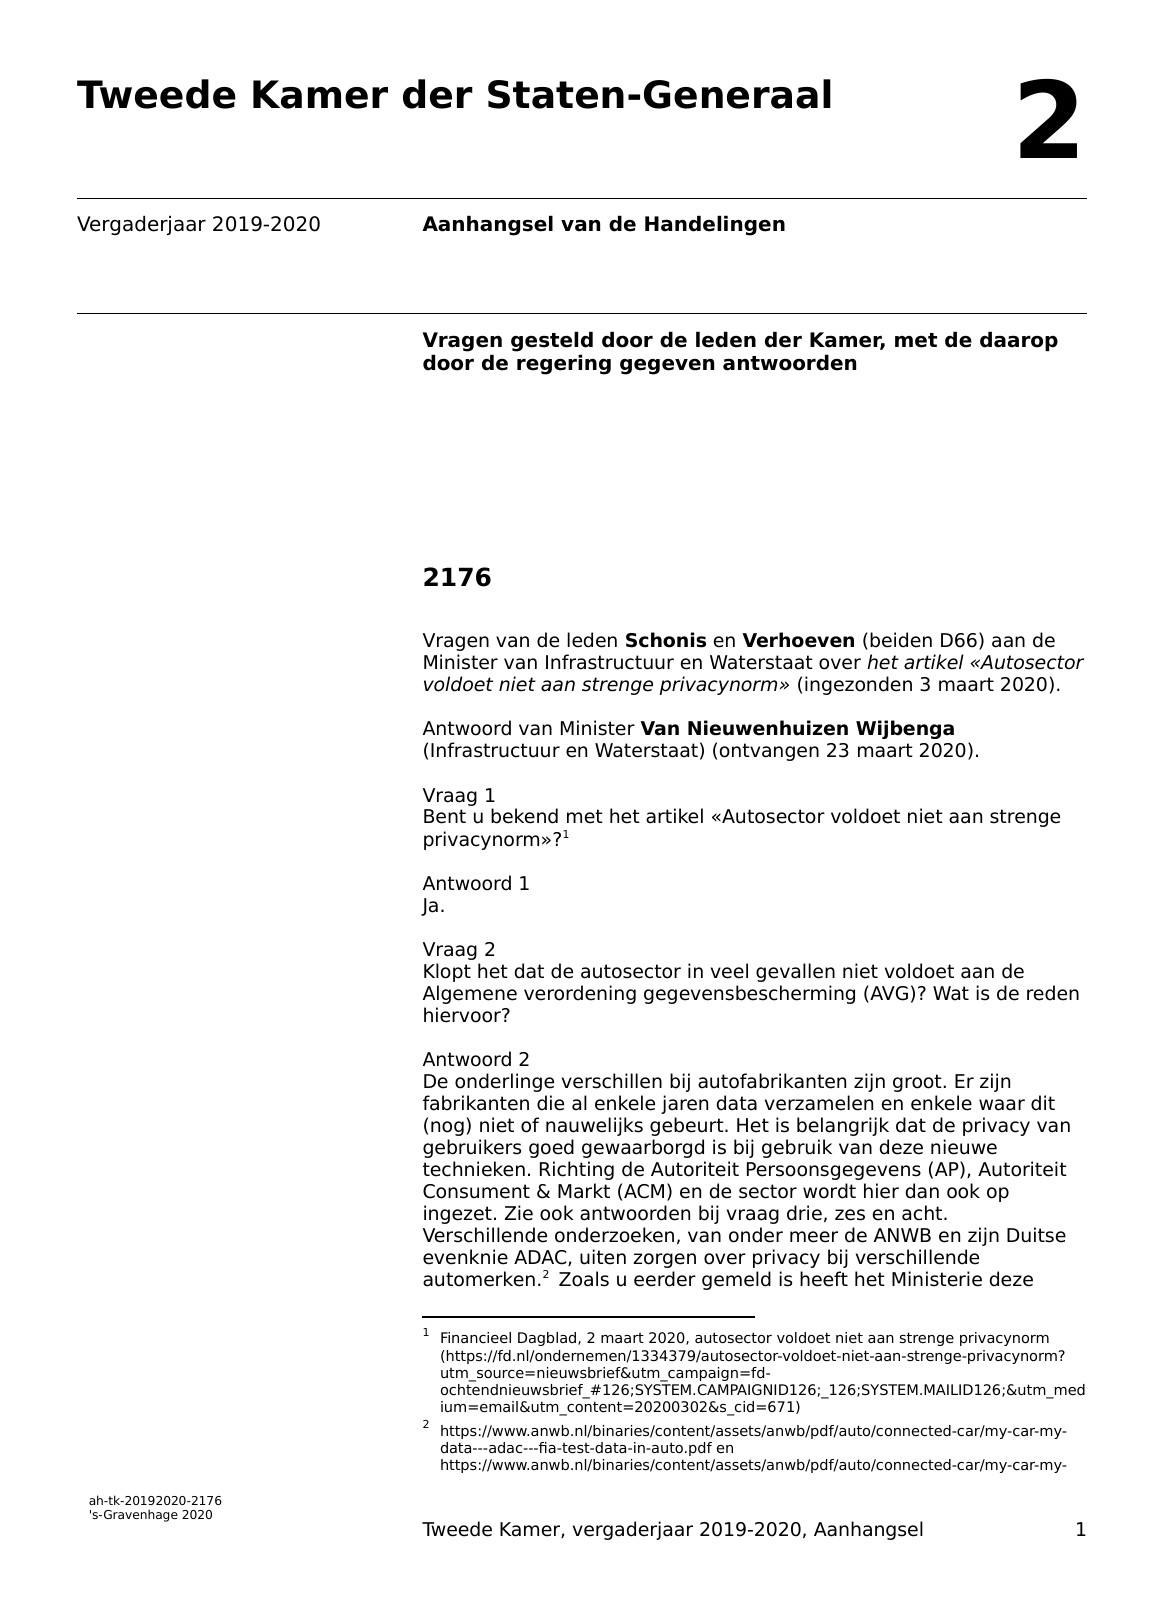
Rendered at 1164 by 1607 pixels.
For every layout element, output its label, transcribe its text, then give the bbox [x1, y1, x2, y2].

table_header 2 [886, 59, 1087, 198]
text Ja. [422, 894, 1087, 917]
text Financieel Dagblad, 2 maart 2020, autosector voldoet niet aan strenge privacynorm (https://fd.nl/ondernemen/1334379/autosector-voldoet-niet-aan-strenge-privacynorm?utm_source=nieuwsbrief&utm_campaign=fd-ochtendnieuwsbrief_#126;SYSTEM.CAMPAIGNID126;_126;SYSTEM.MAILID126;&utm_medium=email&utm_content=20200302&s_cid=671) [422, 1326, 1087, 1416]
text ah-tk-20192020-2176 [88, 1494, 323, 1508]
text Klopt het dat de autosector in veel gevallen niet voldoet aan de Algemene verordening gegevensbescherming (AVG)? Wat is de reden hiervoor? [422, 961, 1087, 1027]
table_header Tweede Kamer der Staten-Generaal [77, 59, 886, 198]
text https://www.anwb.nl/binaries/content/assets/anwb/pdf/auto/connected-car/my-car-my-data---adac---fia-test-data-in-auto.pdf en https://www.anwb.nl/binaries/content/assets/anwb/pdf/auto/connected-car/my-car-my- [422, 1418, 1087, 1474]
table_cell [77, 314, 422, 375]
table_cell Aanhangsel van de Handelingen [422, 199, 1087, 313]
text Bent u bekend met het artikel «Autosector voldoet niet aan strenge privacynorm»? [422, 806, 1087, 850]
text Vragen van de leden Schonis en Verhoeven (beiden D66) aan de Minister van Infrastructuur en Waterstaat over het artikel «Autosector voldoet niet aan strenge privacynorm» (ingezonden 3 maart 2020). [422, 630, 1087, 696]
text 2176 [422, 563, 1087, 592]
text Verschillende onderzoeken, van onder meer de ANWB en zijn Duitse evenknie ADAC, uiten zorgen over privacy bij verschillende automerken. Zoals u eerder gemeld is heeft het Ministerie deze [422, 1225, 1087, 1291]
text Vraag 1 [422, 784, 1087, 806]
text De onderlinge verschillen bij autofabrikanten zijn groot. Er zijn fabrikanten die al enkele jaren data verzamelen en enkele waar dit (nog) niet of nauwelijks gebeurt. Het is belangrijk dat de privacy van gebruikers goed gewaarborgd is bij gebruik van deze nieuwe technieken. Richting de Autoriteit Persoonsgegevens (AP), Autoriteit Consument & Markt (ACM) en de sector wordt hier dan ook op ingezet. Zie ook antwoorden bij vraag drie, zes en acht. [422, 1071, 1087, 1225]
text Antwoord 2 [422, 1049, 1087, 1071]
text Antwoord 1 [422, 873, 1087, 894]
table_cell Vergaderjaar 2019-2020 [77, 199, 422, 313]
text 's-Gravenhage 2020 [88, 1508, 323, 1522]
text Vraag 2 [422, 939, 1087, 961]
text Antwoord van Minister Van Nieuwenhuizen Wijbenga (Infrastructuur en Waterstaat) (ontvangen 23 maart 2020). [422, 718, 1087, 762]
table_cell Vragen gesteld door de leden der Kamer, met de daarop door de regering gegeven antwoorden [422, 314, 1087, 375]
